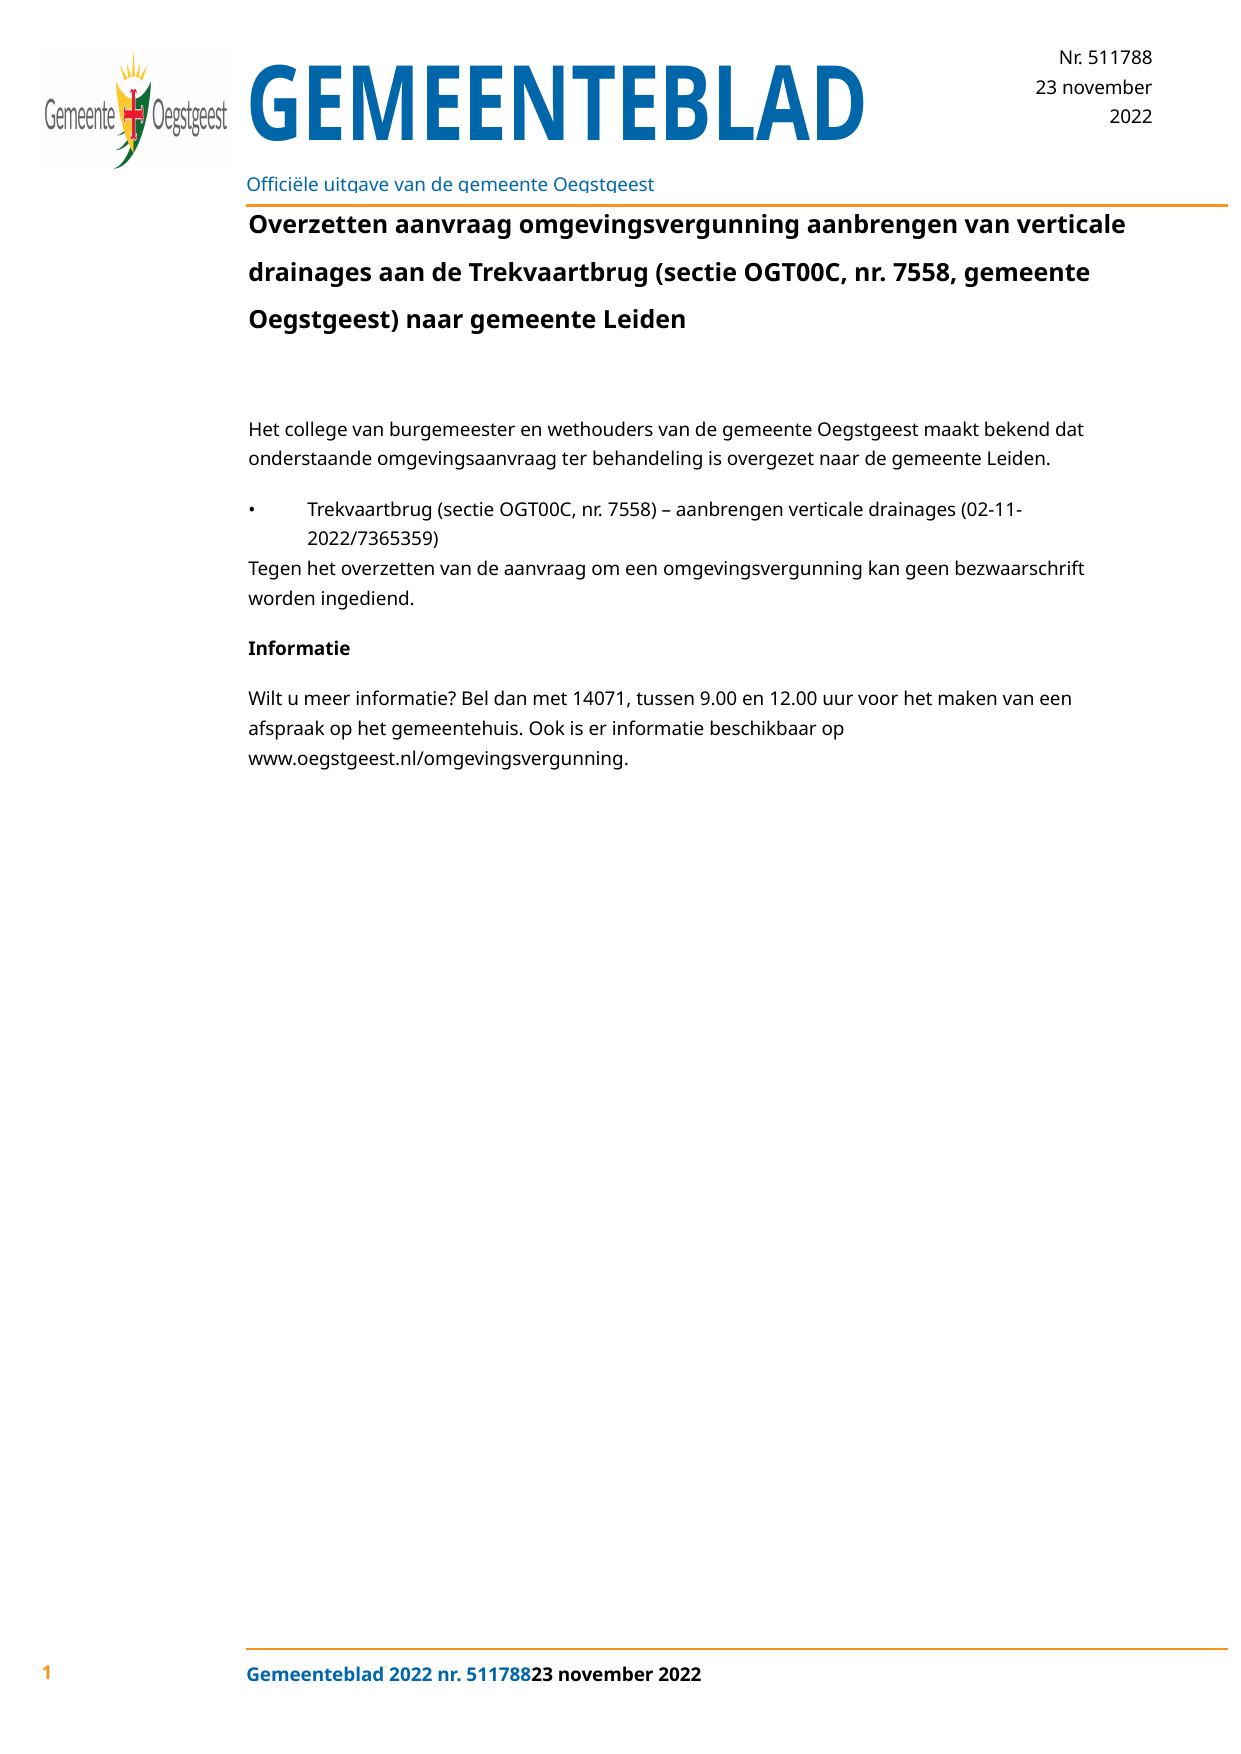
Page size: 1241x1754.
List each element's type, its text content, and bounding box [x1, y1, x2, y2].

text Het college van burgemeester en wethouders van de gemeente Oegstgeest maakt bekend dat onderstaande omgevingsaanvraag ter behandeling is overgezet naar de gemeente Leiden. [248, 416, 1152, 471]
list Trekvaartbrug (sectie OGT00C, nr. 7558) – aanbrengen verticale drainages (02-11-2022/7365359) [248, 496, 1152, 551]
picture [41, 47, 231, 172]
text Informatie [248, 635, 1152, 661]
text Overzetten aanvraag omgevingsvergunning aanbrengen van verticale drainages aan de Trekvaartbrug (sectie OGT00C, nr. 7558, gemeente Oegstgeest) naar gemeente Leiden [248, 207, 1152, 336]
text Tegen het overzetten van de aanvraag om een omgevingsvergunning kan geen bezwaarschrift worden ingediend. [248, 555, 1152, 610]
text Wilt u meer informatie? Bel dan met 14071, tussen 9.00 en 12.00 uur voor het maken van een afspraak op het gemeentehuis. Ook is er informatie beschikbaar op www.oegstgeest.nl/omgevingsvergunning. [248, 686, 1152, 770]
